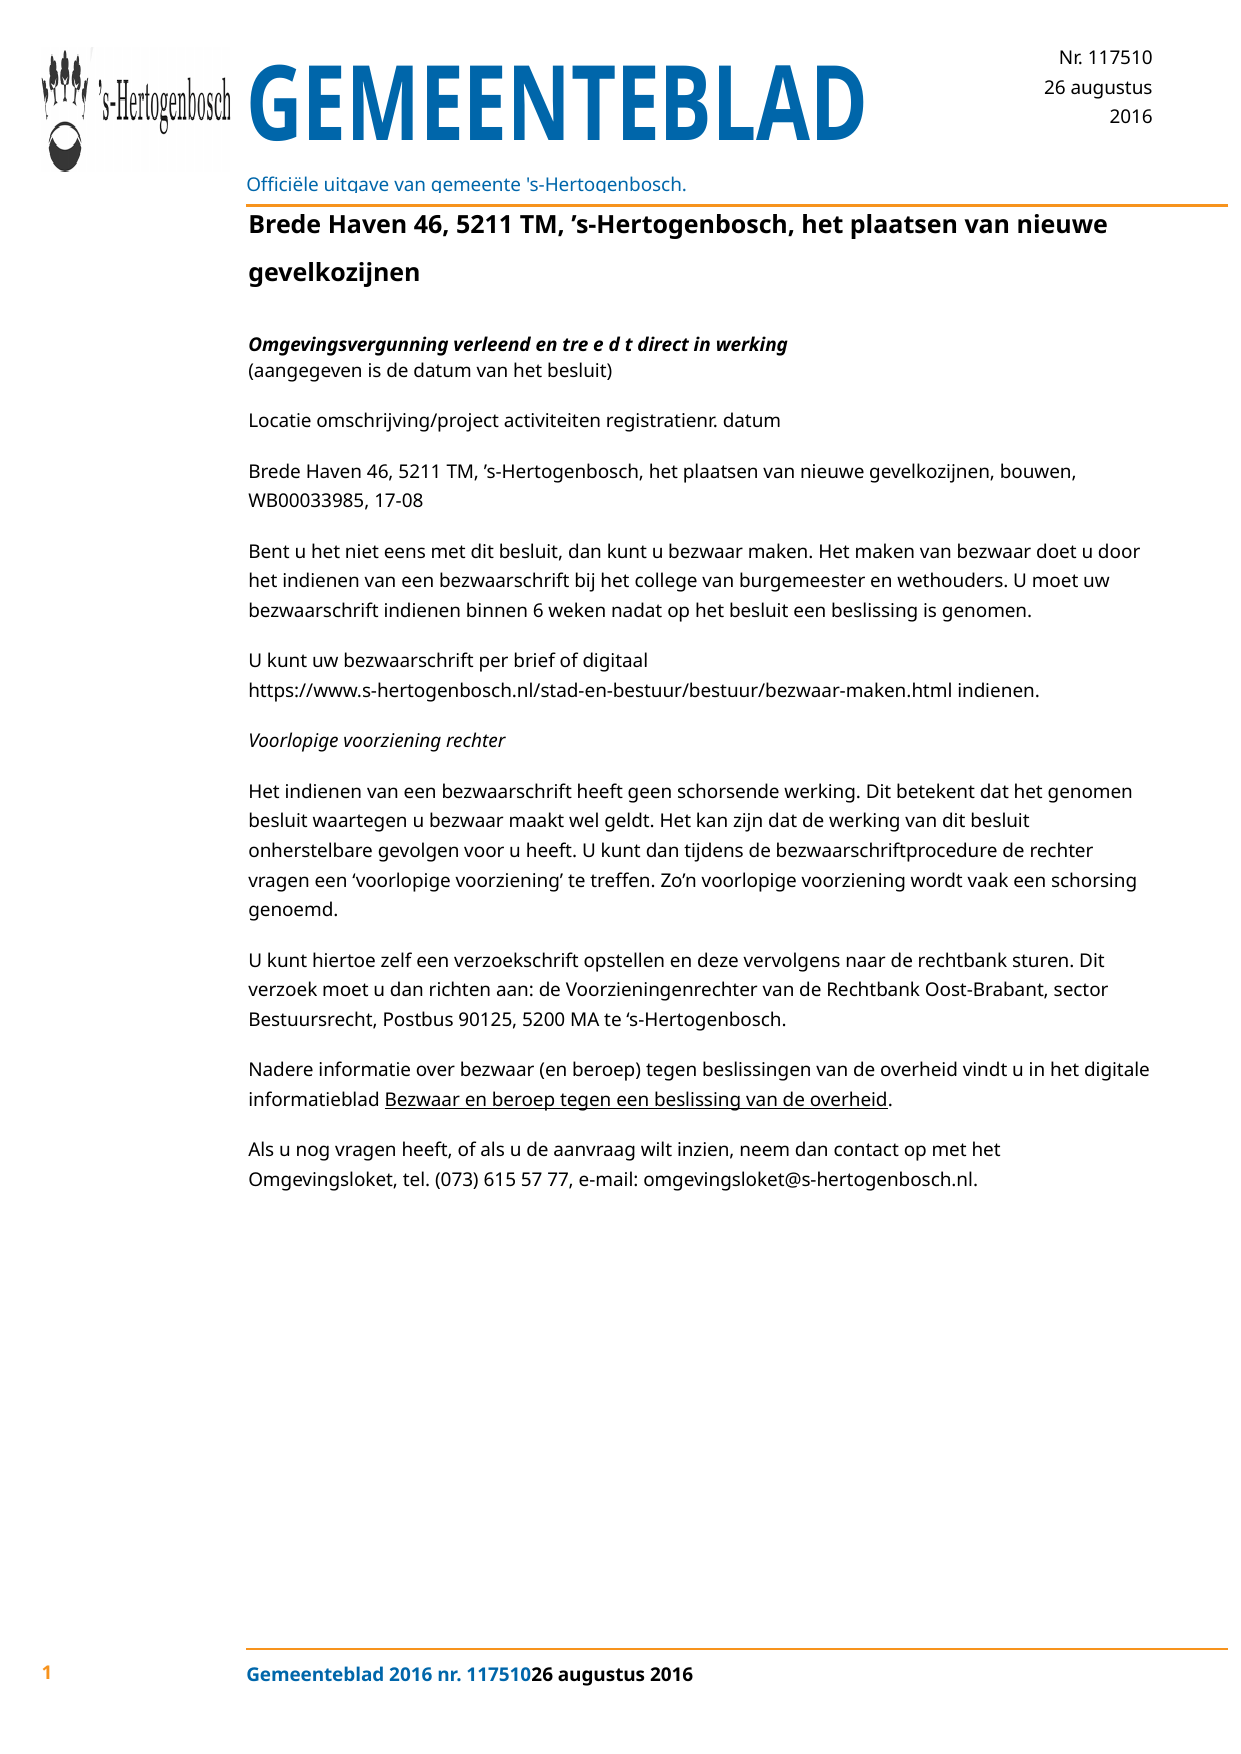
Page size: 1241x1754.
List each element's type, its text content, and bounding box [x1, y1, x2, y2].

text Als u nog vragen heeft, of als u de aanvraag wilt inzien, neem dan contact op met het Omgevingsloket, tel. (073) 615 57 77, e-mail: omgevingsloket@s-hertogenbosch.nl. [248, 1136, 1152, 1192]
text Locatie omschrijving/project activiteiten registratienr. datum [248, 408, 1152, 433]
text Brede Haven 46, 5211 TM, ’s-Hertogenbosch, het plaatsen van nieuwe gevelkozijnen [248, 207, 1152, 288]
text Voorlopige voorziening rechter [248, 728, 1152, 753]
text U kunt hiertoe zelf een verzoekschrift opstellen en deze vervolgens naar de rechtbank sturen. Dit verzoek moet u dan richten aan: de Voorzieningenrechter van de Rechtbank Oost-Brabant, sector Bestuursrecht, Postbus 90125, 5200 MA te ‘s-Hertogenbosch. [248, 947, 1152, 1032]
text Omgevingsvergunning verleend en tre e d t direct in werking [248, 331, 1152, 357]
text Brede Haven 46, 5211 TM, ’s-Hertogenbosch, het plaatsen van nieuwe gevelkozijnen, bouwen, WB00033985, 17-08 [248, 458, 1152, 513]
text Bent u het niet eens met dit besluit, dan kunt u bezwaar maken. Het maken van bezwaar doet u door het indienen van een bezwaarschrift bij het college van burgemeester en wethouders. U moet uw bezwaarschrift indienen binnen 6 weken nadat op het besluit een beslissing is genomen. [248, 538, 1152, 623]
text U kunt uw bezwaarschrift per brief of digitaal https://www.s-hertogenbosch.nl/stad-en-bestuur/bestuur/bezwaar-maken.html indienen. [248, 648, 1152, 703]
picture [41, 47, 231, 172]
text Nadere informatie over bezwaar (en beroep) tegen beslissingen van de overheid vindt u in het digitale informatieblad Bezwaar en beroep tegen een beslissing van de overheid. [248, 1056, 1152, 1112]
text (aangegeven is de datum van het besluit) [248, 357, 1152, 383]
text Het indienen van een bezwaarschrift heeft geen schorsende werking. Dit betekent dat het genomen besluit waartegen u bezwaar maakt wel geldt. Het kan zijn dat de werking van dit besluit onherstelbare gevolgen voor u heeft. U kunt dan tijdens de bezwaarschriftprocedure de rechter vragen een ‘voorlopige voorziening’ te treffen. Zo’n voorlopige voorziening wordt vaak een schorsing genoemd. [248, 778, 1152, 922]
